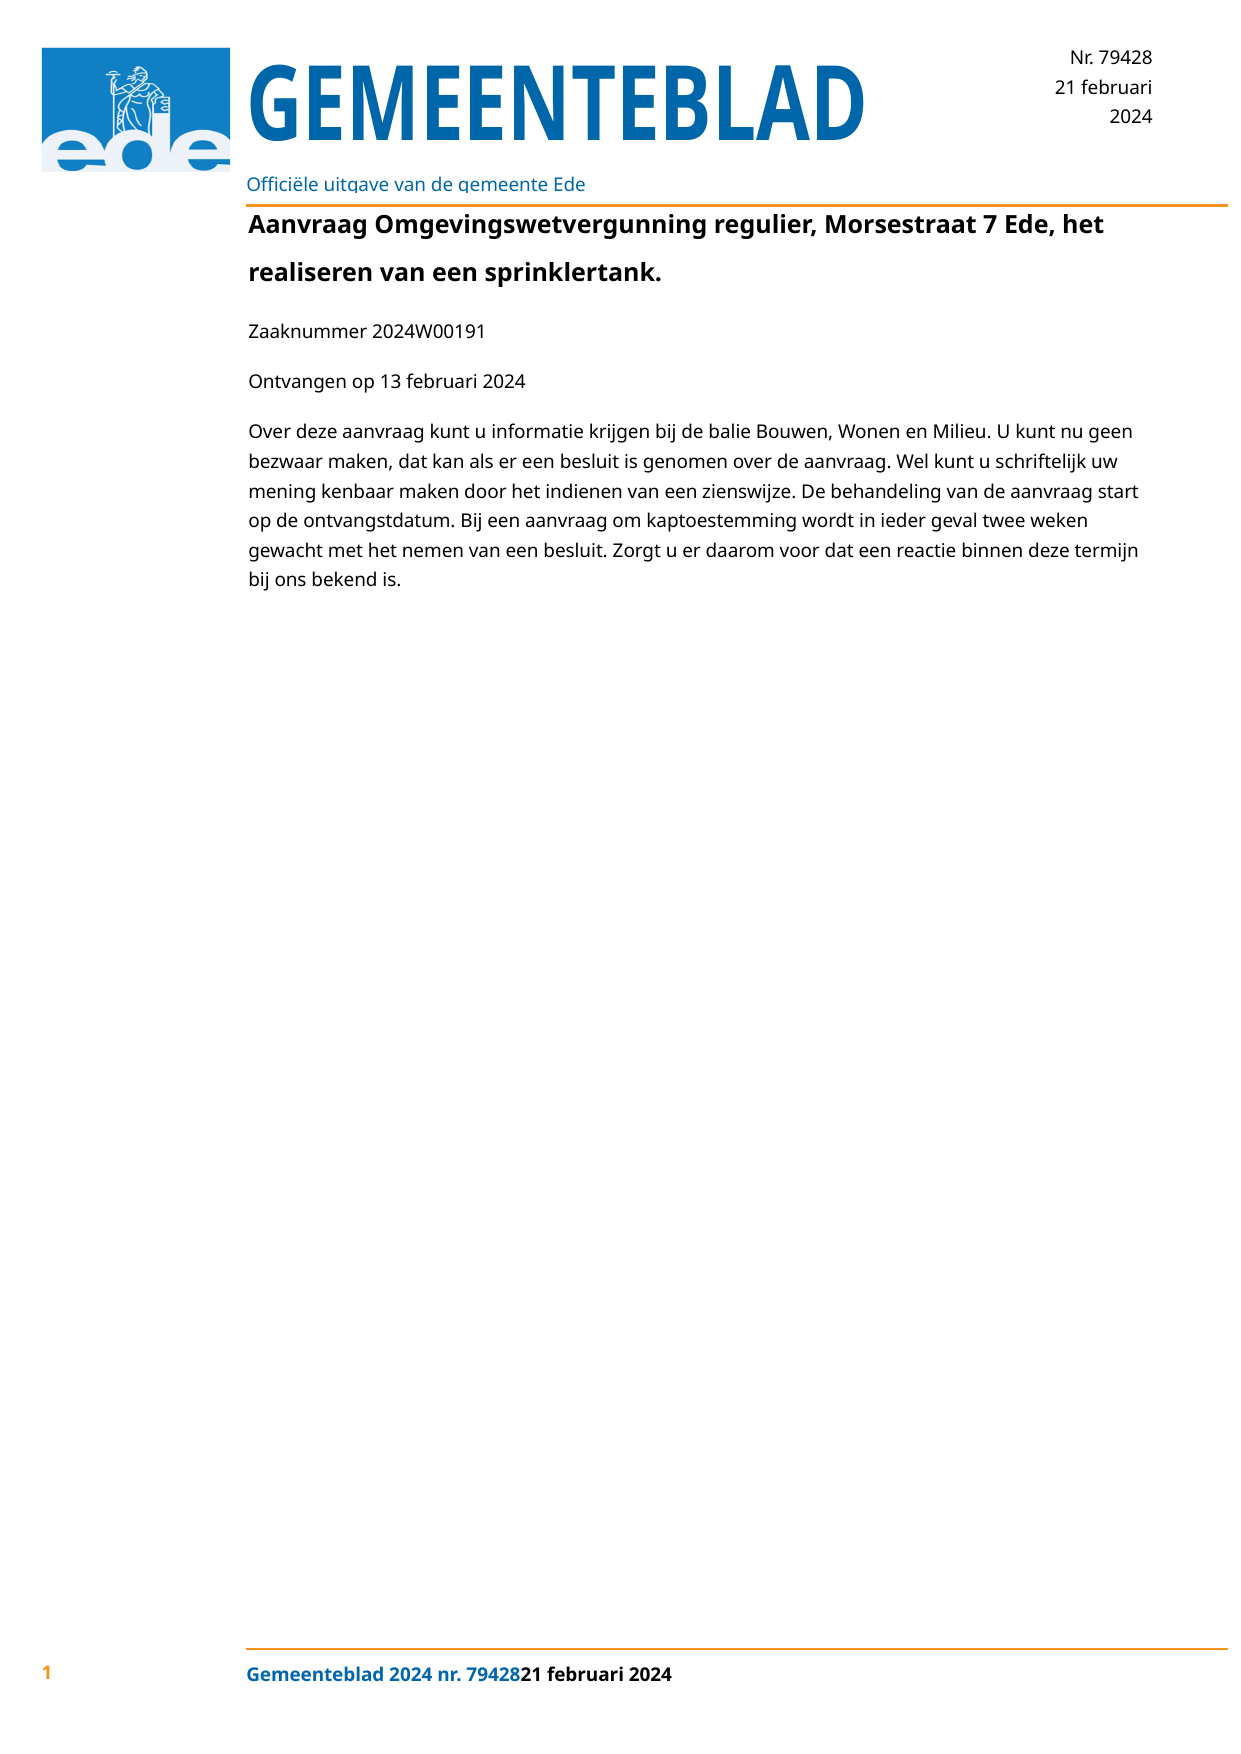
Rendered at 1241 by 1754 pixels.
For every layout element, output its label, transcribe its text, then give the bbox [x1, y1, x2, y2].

picture [41, 47, 231, 172]
text Over deze aanvraag kunt u informatie krijgen bij de balie Bouwen, Wonen en Milieu. U kunt nu geen bezwaar maken, dat kan als er een besluit is genomen over de aanvraag. Wel kunt u schriftelijk uw mening kenbaar maken door het indienen van een zienswijze. De behandeling van de aanvraag start op de ontvangstdatum. Bij een aanvraag om kaptoestemming wordt in ieder geval twee weken gewacht met het nemen van een besluit. Zorgt u er daarom voor dat een reactie binnen deze termijn bij ons bekend is. [248, 419, 1152, 592]
text Zaaknummer 2024W00191 [248, 318, 1152, 344]
text Aanvraag Omgevingswetvergunning regulier, Morsestraat 7 Ede, het realiseren van een sprinklertank. [248, 207, 1152, 288]
text Ontvangen op 13 februari 2024 [248, 368, 1152, 394]
